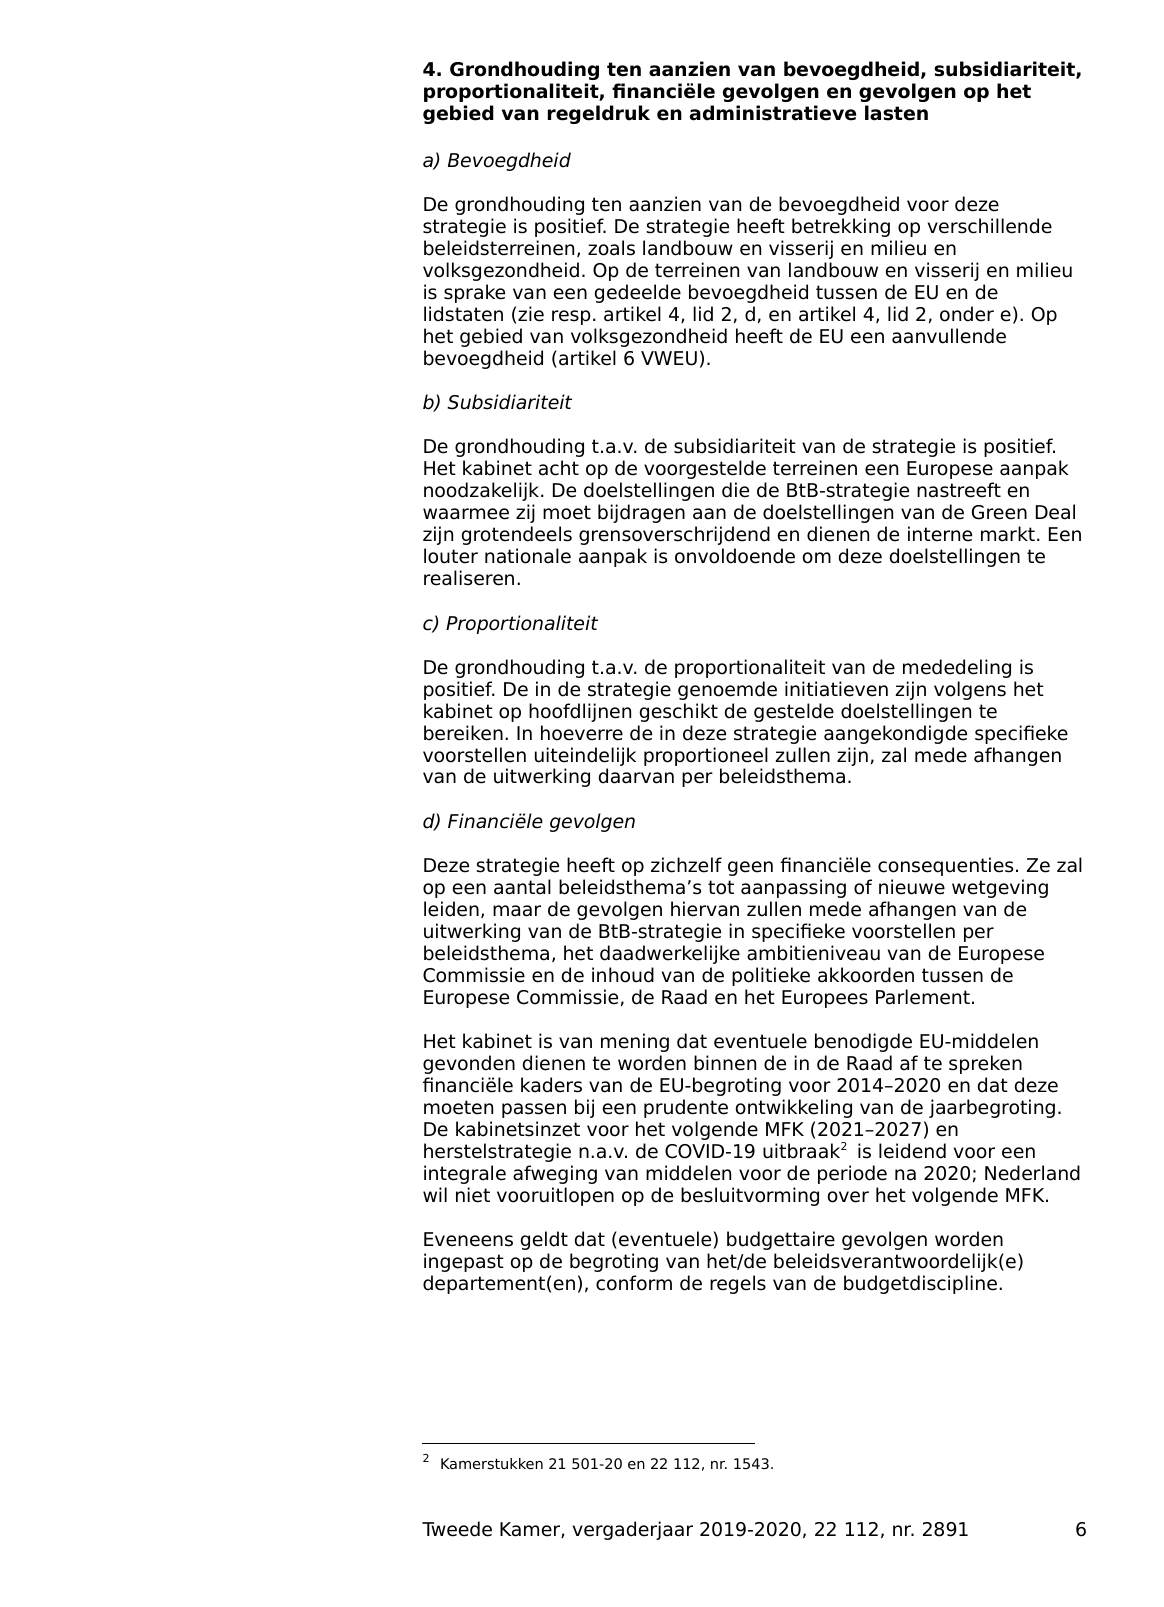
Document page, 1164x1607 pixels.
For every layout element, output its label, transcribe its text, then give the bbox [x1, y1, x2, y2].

text Eveneens geldt dat (eventuele) budgettaire gevolgen worden ingepast op de begroting van het/de beleidsverantwoordelijk(e) departement(en), conform de regels van de budgetdiscipline. [422, 1229, 1087, 1295]
text De grondhouding t.a.v. de subsidiariteit van de strategie is positief. Het kabinet acht op de voorgestelde terreinen een Europese aanpak noodzakelijk. De doelstellingen die de BtB-strategie nastreeft en waarmee zij moet bijdragen aan de doelstellingen van de Green Deal zijn grotendeels grensoverschrijdend en dienen de interne markt. Een louter nationale aanpak is onvoldoende om deze doelstellingen te realiseren. [422, 436, 1087, 590]
subtitle a) Bevoegdheid [422, 150, 1087, 172]
subtitle 4. Grondhouding ten aanzien van bevoegdheid, subsidiariteit, proportionaliteit, financiële gevolgen en gevolgen op het gebied van regeldruk en administratieve lasten [422, 59, 1087, 125]
text Het kabinet is van mening dat eventuele benodigde EU-middelen gevonden dienen te worden binnen de in de Raad af te spreken financiële kaders van de EU-begroting voor 2014–2020 en dat deze moeten passen bij een prudente ontwikkeling van de jaarbegroting. De kabinetsinzet voor het volgende MFK (2021–2027) en herstelstrategie n.a.v. de COVID-19 uitbraak is leidend voor een integrale afweging van middelen voor de periode na 2020; Nederland wil niet vooruitlopen op de besluitvorming over het volgende MFK. [422, 1031, 1087, 1207]
subtitle b) Subsidiariteit [422, 392, 1087, 414]
text Kamerstukken 21 501-20 en 22 112, nr. 1543. [422, 1452, 1087, 1474]
subtitle d) Financiële gevolgen [422, 811, 1087, 833]
subtitle c) Proportionaliteit [422, 612, 1087, 634]
text De grondhouding t.a.v. de proportionaliteit van de mededeling is positief. De in de strategie genoemde initiatieven zijn volgens het kabinet op hoofdlijnen geschikt de gestelde doelstellingen te bereiken. In hoeverre de in deze strategie aangekondigde specifieke voorstellen uiteindelijk proportioneel zullen zijn, zal mede afhangen van de uitwerking daarvan per beleidsthema. [422, 657, 1087, 788]
text De grondhouding ten aanzien van de bevoegdheid voor deze strategie is positief. De strategie heeft betrekking op verschillende beleidsterreinen, zoals landbouw en visserij en milieu en volksgezondheid. Op de terreinen van landbouw en visserij en milieu is sprake van een gedeelde bevoegdheid tussen de EU en de lidstaten (zie resp. artikel 4, lid 2, d, en artikel 4, lid 2, onder e). Op het gebied van volksgezondheid heeft de EU een aanvullende bevoegdheid (artikel 6 VWEU). [422, 194, 1087, 370]
text Deze strategie heeft op zichzelf geen financiële consequenties. Ze zal op een aantal beleidsthema’s tot aanpassing of nieuwe wetgeving leiden, maar de gevolgen hiervan zullen mede afhangen van de uitwerking van de BtB-strategie in specifieke voorstellen per beleidsthema, het daadwerkelijke ambitieniveau van de Europese Commissie en de inhoud van de politieke akkoorden tussen de Europese Commissie, de Raad en het Europees Parlement. [422, 855, 1087, 1009]
